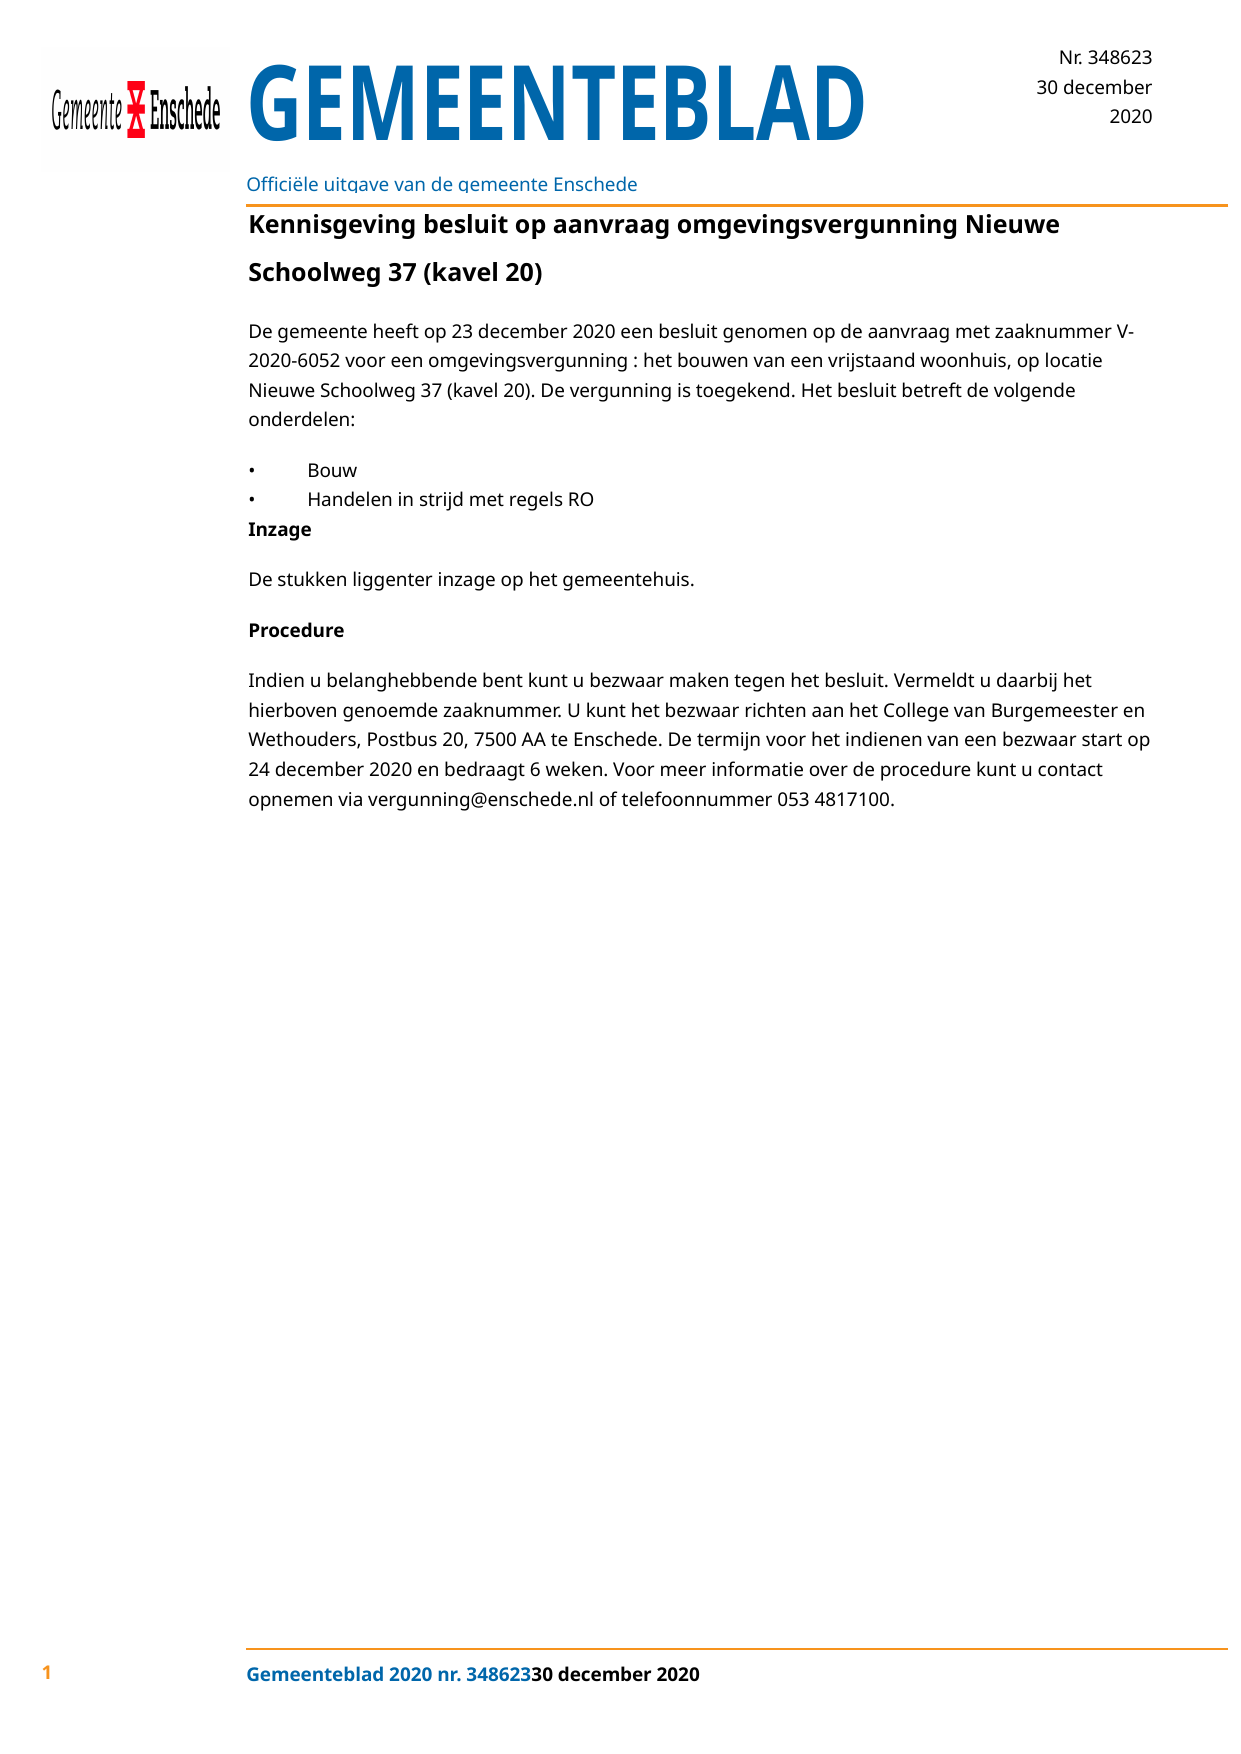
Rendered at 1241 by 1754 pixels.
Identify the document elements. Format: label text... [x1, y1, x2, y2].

text Kennisgeving besluit op aanvraag omgevingsvergunning Nieuwe Schoolweg 37 (kavel 20) [248, 207, 1152, 288]
text De gemeente heeft op 23 december 2020 een besluit genomen op de aanvraag met zaaknummer V-2020-6052 voor een omgevingsvergunning : het bouwen van een vrijstaand woonhuis, op locatie Nieuwe Schoolweg 37 (kavel 20). De vergunning is toegekend. Het besluit betreft de volgende onderdelen: [248, 318, 1152, 432]
picture [41, 47, 231, 172]
text Inzage [248, 516, 1152, 542]
list Handelen in strijd met regels RO [248, 487, 1152, 512]
list Bouw [248, 457, 1152, 483]
text De stukken liggenter inzage op het gemeentehuis. [248, 567, 1152, 592]
text Procedure [248, 617, 1152, 643]
text Indien u belanghebbende bent kunt u bezwaar maken tegen het besluit. Vermeldt u daarbij het hierboven genoemde zaaknummer. U kunt het bezwaar richten aan het College van Burgemees­ter en Wethouders, Postbus 20, 7500 AA te Enschede. De termijn voor het indienen van een bezwaar start op 24 december 2020 en bedraagt 6 weken. Voor meer informatie over de procedure kunt u contact opnemen via vergunning@enschede.nl of telefoonnummer 053 4817100. [248, 667, 1152, 812]
